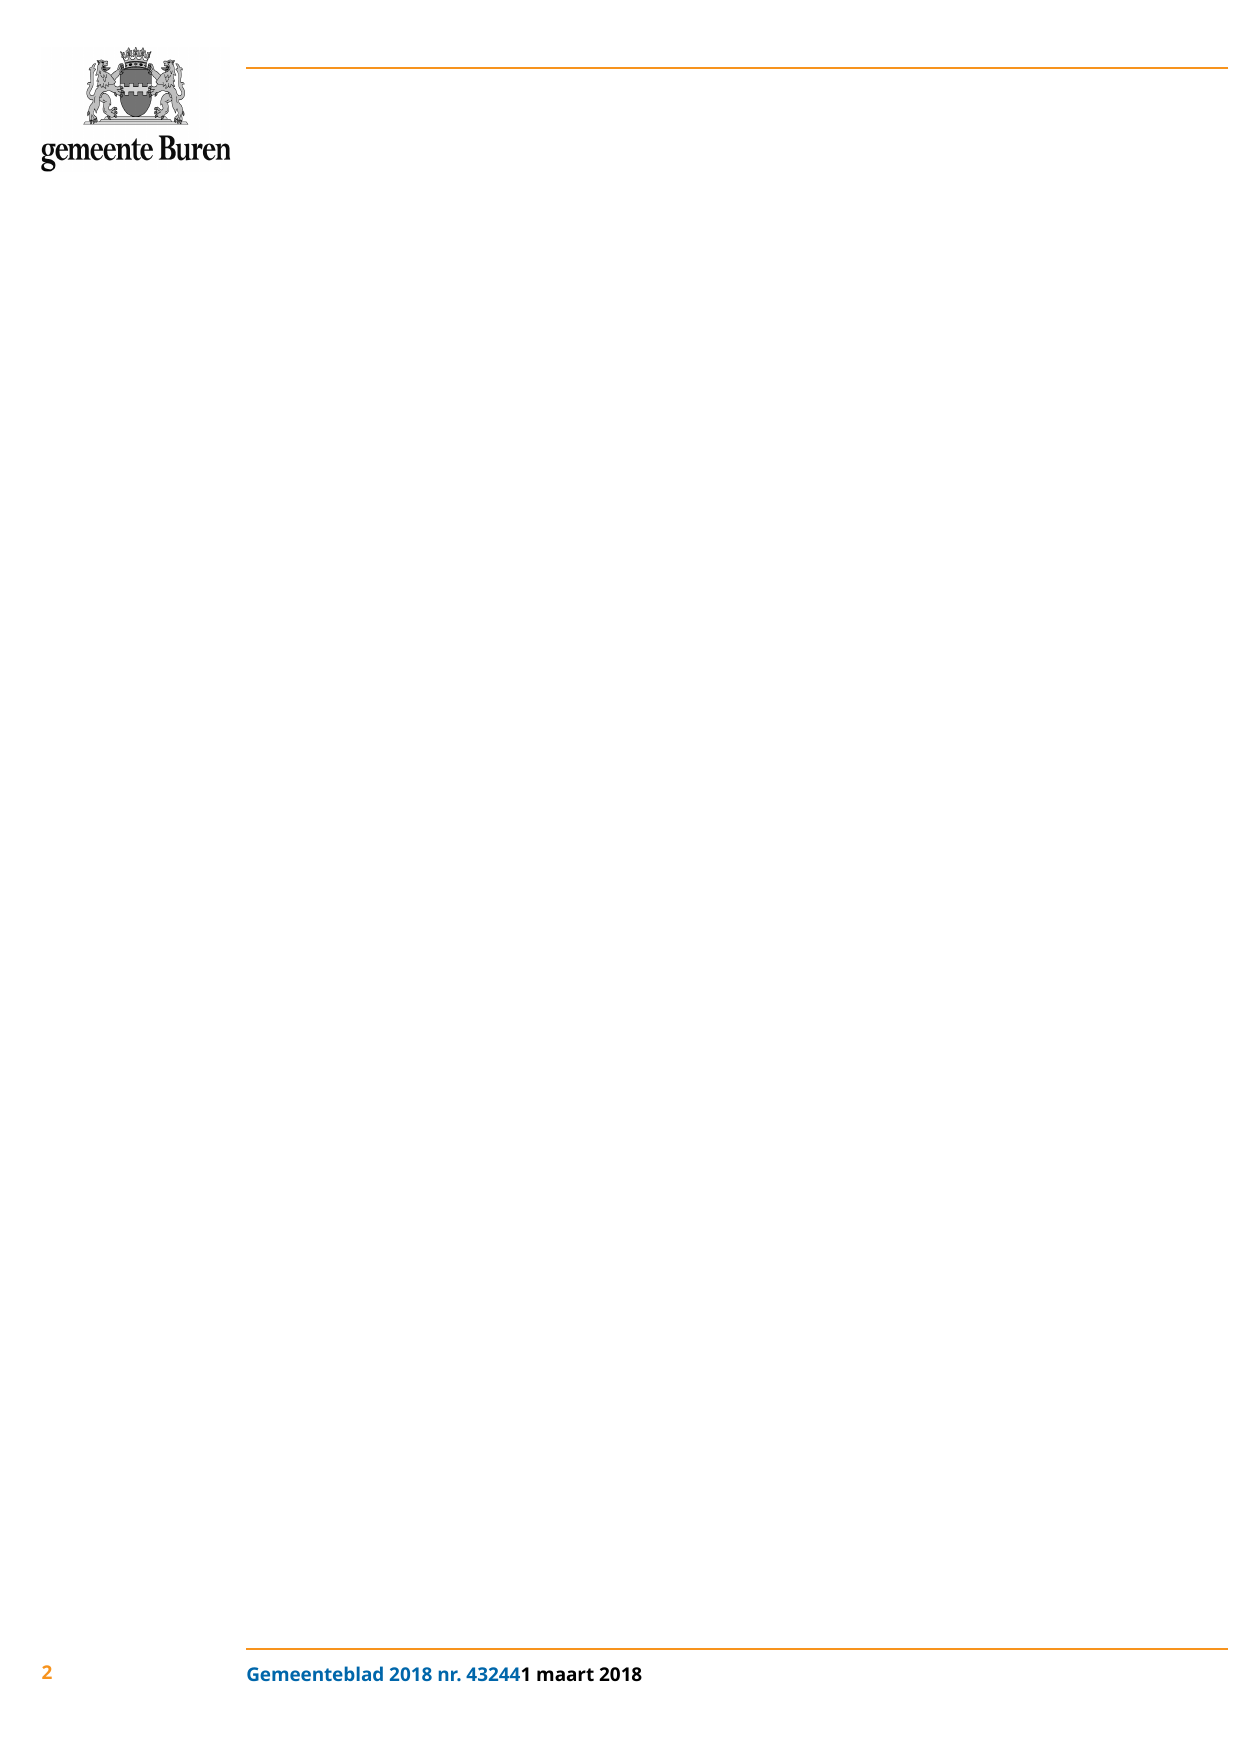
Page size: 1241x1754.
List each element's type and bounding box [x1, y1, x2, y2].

picture [41, 47, 231, 172]
